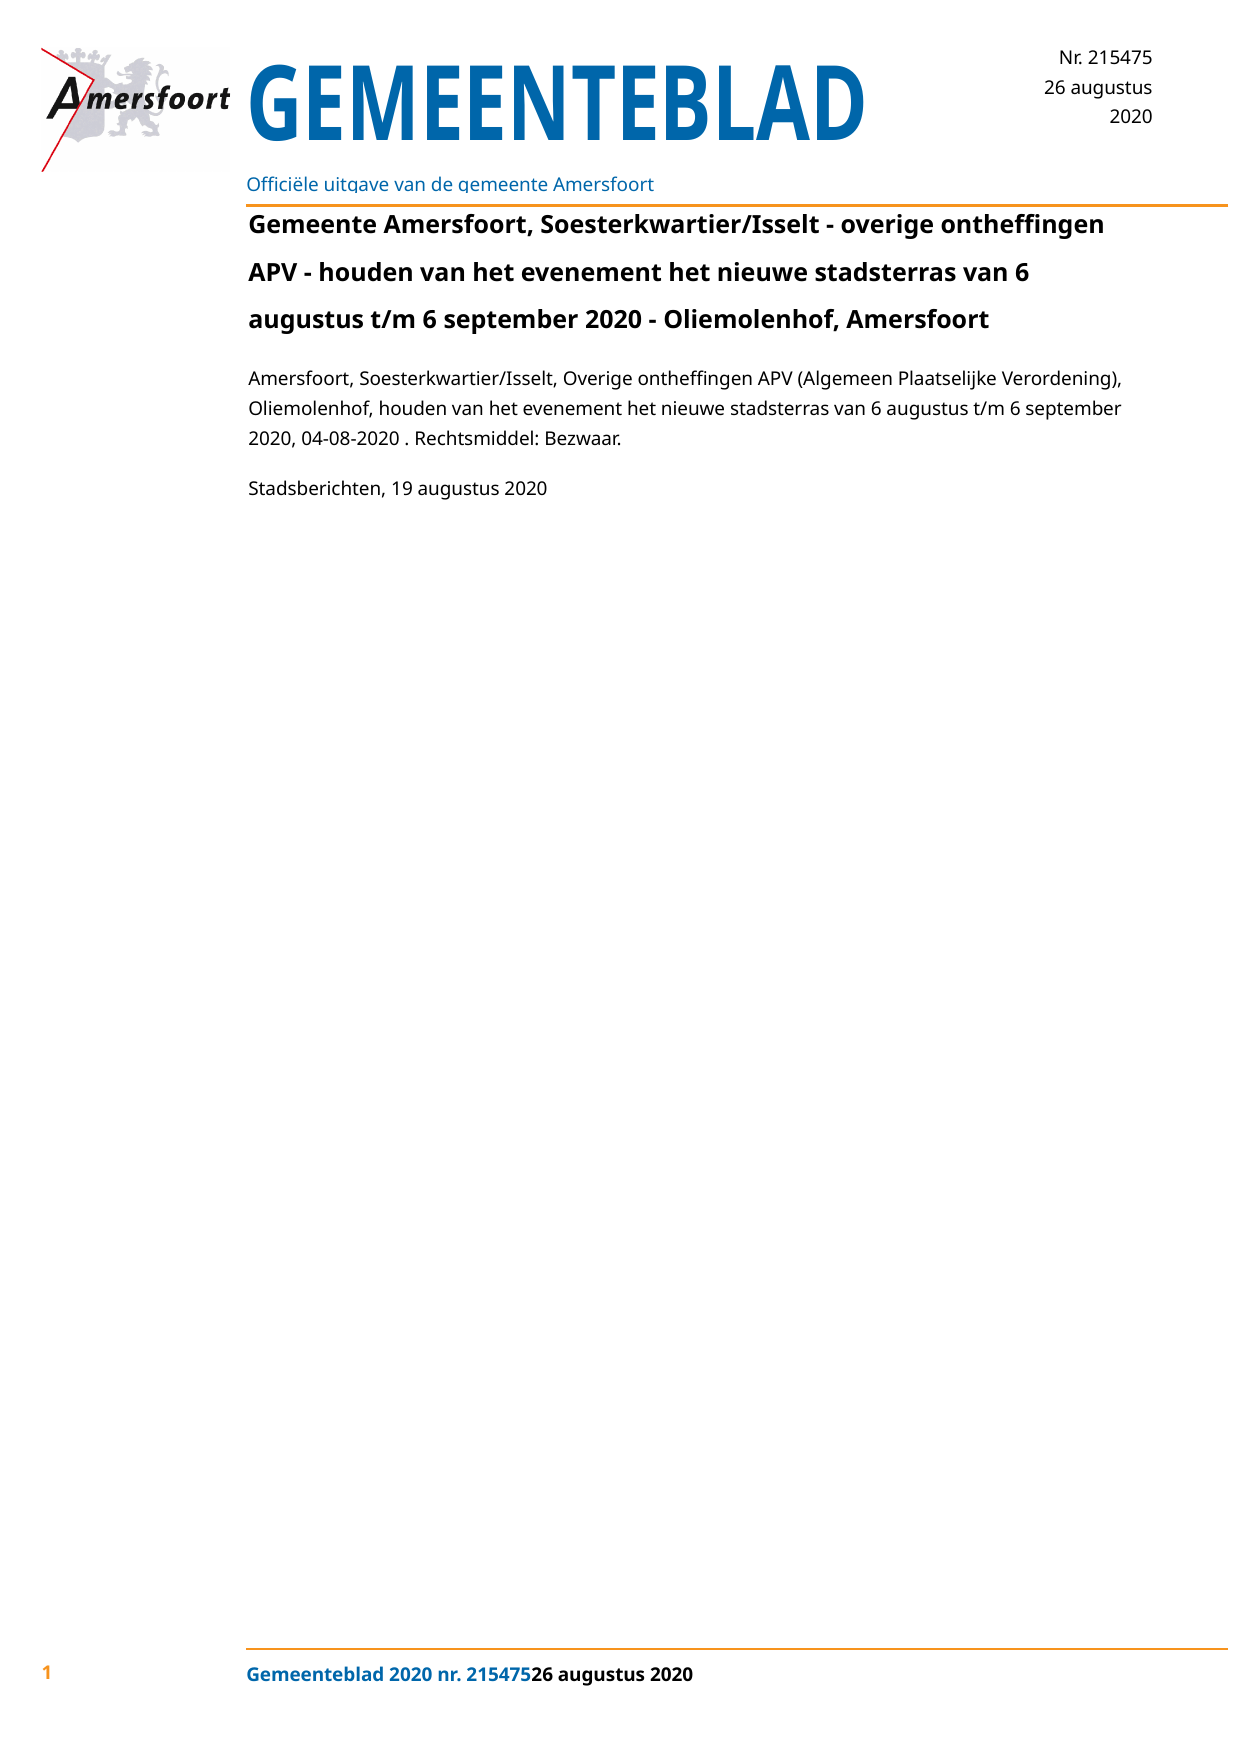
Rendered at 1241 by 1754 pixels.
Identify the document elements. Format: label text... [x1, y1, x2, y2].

text Amersfoort, Soesterkwartier/Isselt, Overige ontheffingen APV (Algemeen Plaatselijke Verordening), Oliemolenhof, houden van het evenement het nieuwe stadsterras van 6 augustus t/m 6 september 2020, 04-08-2020 . Rechtsmiddel: Bezwaar. [248, 366, 1152, 450]
text Stadsberichten, 19 augustus 2020 [248, 475, 1152, 501]
picture [41, 47, 231, 172]
text Gemeente Amersfoort, Soesterkwartier/Isselt - overige ontheffingen APV - houden van het evenement het nieuwe stadsterras van 6 augustus t/m 6 september 2020 - Oliemolenhof, Amersfoort [248, 207, 1152, 336]
